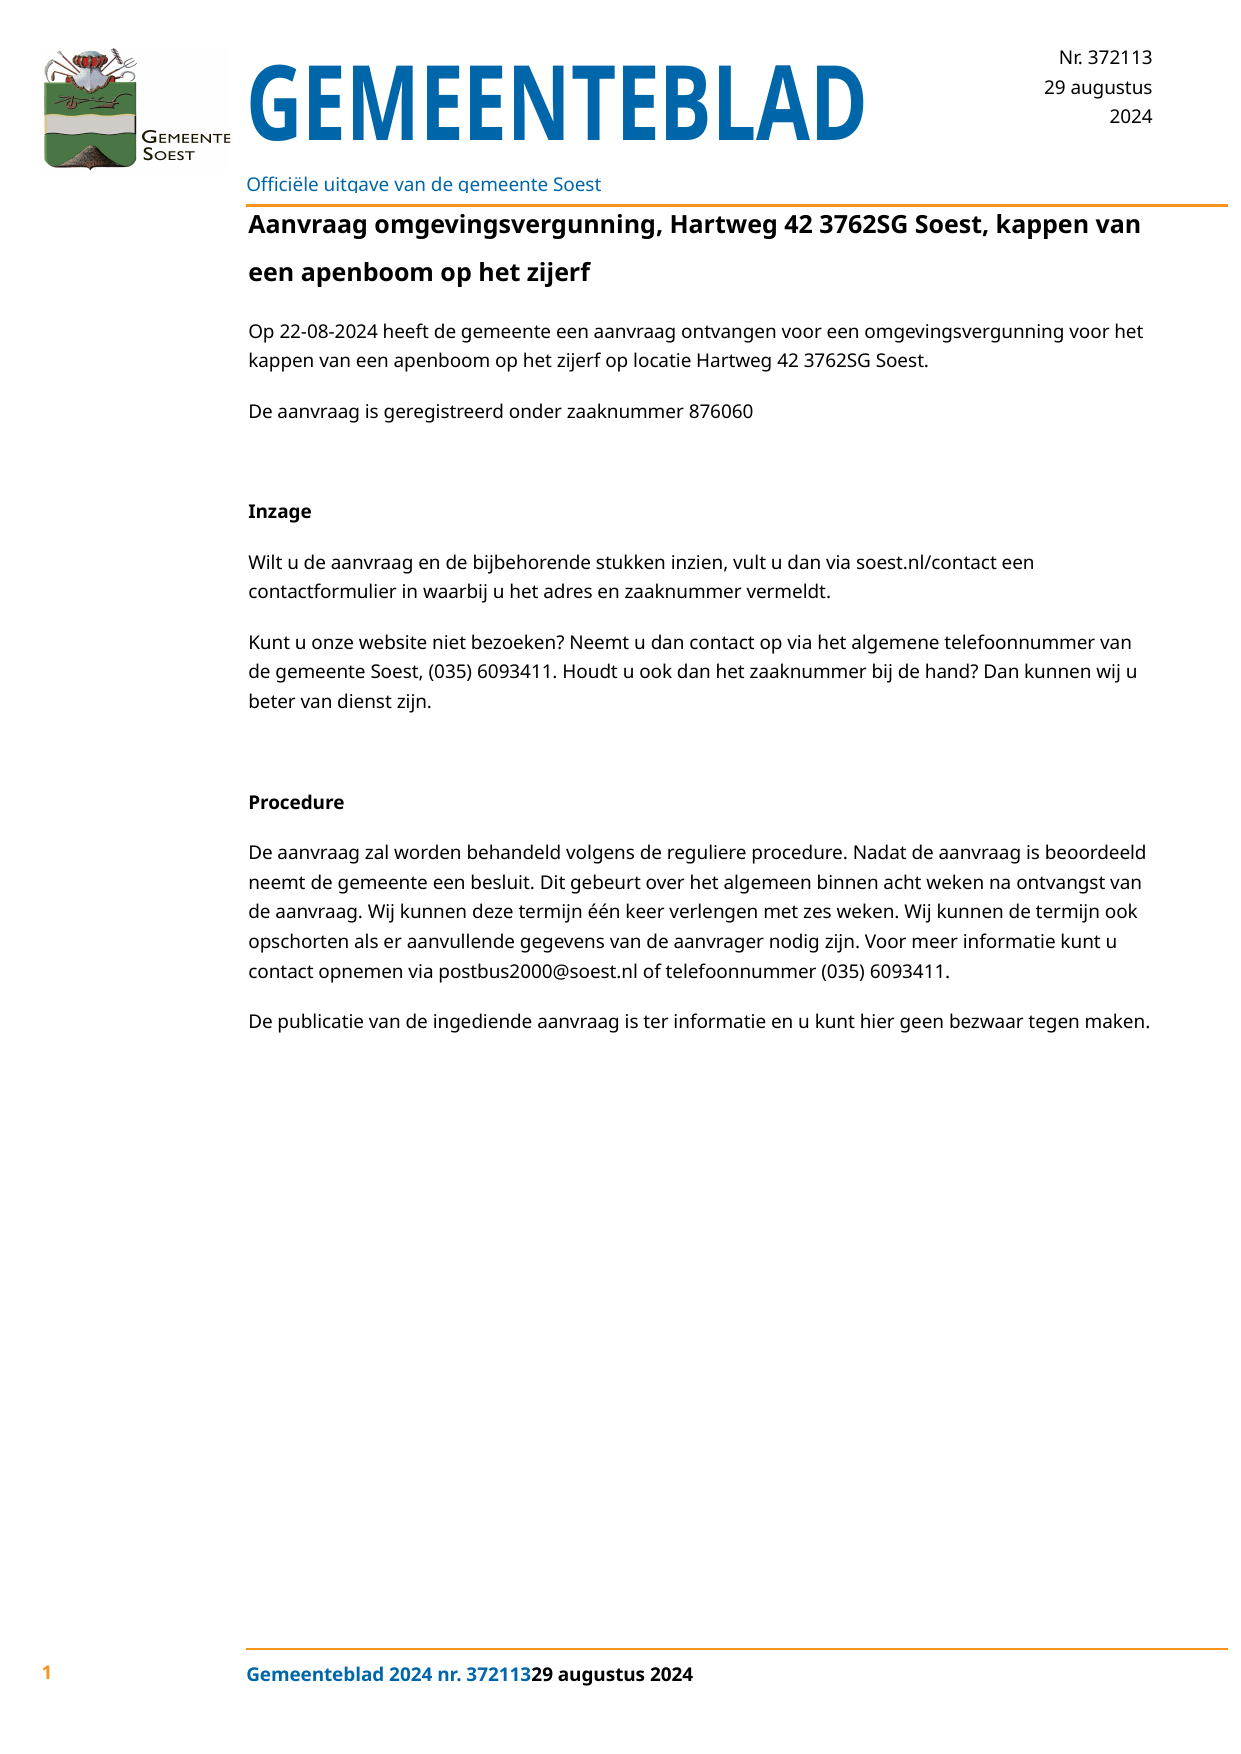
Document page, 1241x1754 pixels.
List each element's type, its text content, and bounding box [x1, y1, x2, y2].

text Procedure [248, 789, 1152, 815]
text De aanvraag is geregistreerd onder zaaknummer 876060 [248, 398, 1152, 424]
text Aanvraag omgevingsvergunning, Hartweg 42 3762SG Soest, kappen van een apenboom op het zijerf [248, 207, 1152, 288]
text Inzage [248, 499, 1152, 524]
text De publicatie van de ingediende aanvraag is ter informatie en u kunt hier geen bezwaar tegen maken. [248, 1008, 1152, 1034]
picture [41, 47, 231, 172]
text De aanvraag zal worden behandeld volgens de reguliere procedure. Nadat de aanvraag is beoordeeld neemt de gemeente een besluit. Dit gebeurt over het algemeen binnen acht weken na ontvangst van de aanvraag. Wij kunnen deze termijn één keer verlengen met zes weken. Wij kunnen de termijn ook opschorten als er aanvullende gegevens van de aanvrager nodig zijn. Voor meer informatie kunt u contact opnemen via postbus2000@soest.nl of telefoonnummer (035) 6093411. [248, 839, 1152, 984]
text Op 22-08-2024 heeft de gemeente een aanvraag ontvangen voor een omgevingsvergunning voor het kappen van een apenboom op het zijerf op locatie Hartweg 42 3762SG Soest. [248, 318, 1152, 373]
text Kunt u onze website niet bezoeken? Neemt u dan contact op via het algemene telefoonnummer van de gemeente Soest, (035) 6093411. Houdt u ook dan het zaaknummer bij de hand? Dan kunnen wij u beter van dienst zijn. [248, 629, 1152, 714]
text Wilt u de aanvraag en de bijbehorende stukken inzien, vult u dan via soest.nl/contact een contactformulier in waarbij u het adres en zaaknummer vermeldt. [248, 549, 1152, 604]
